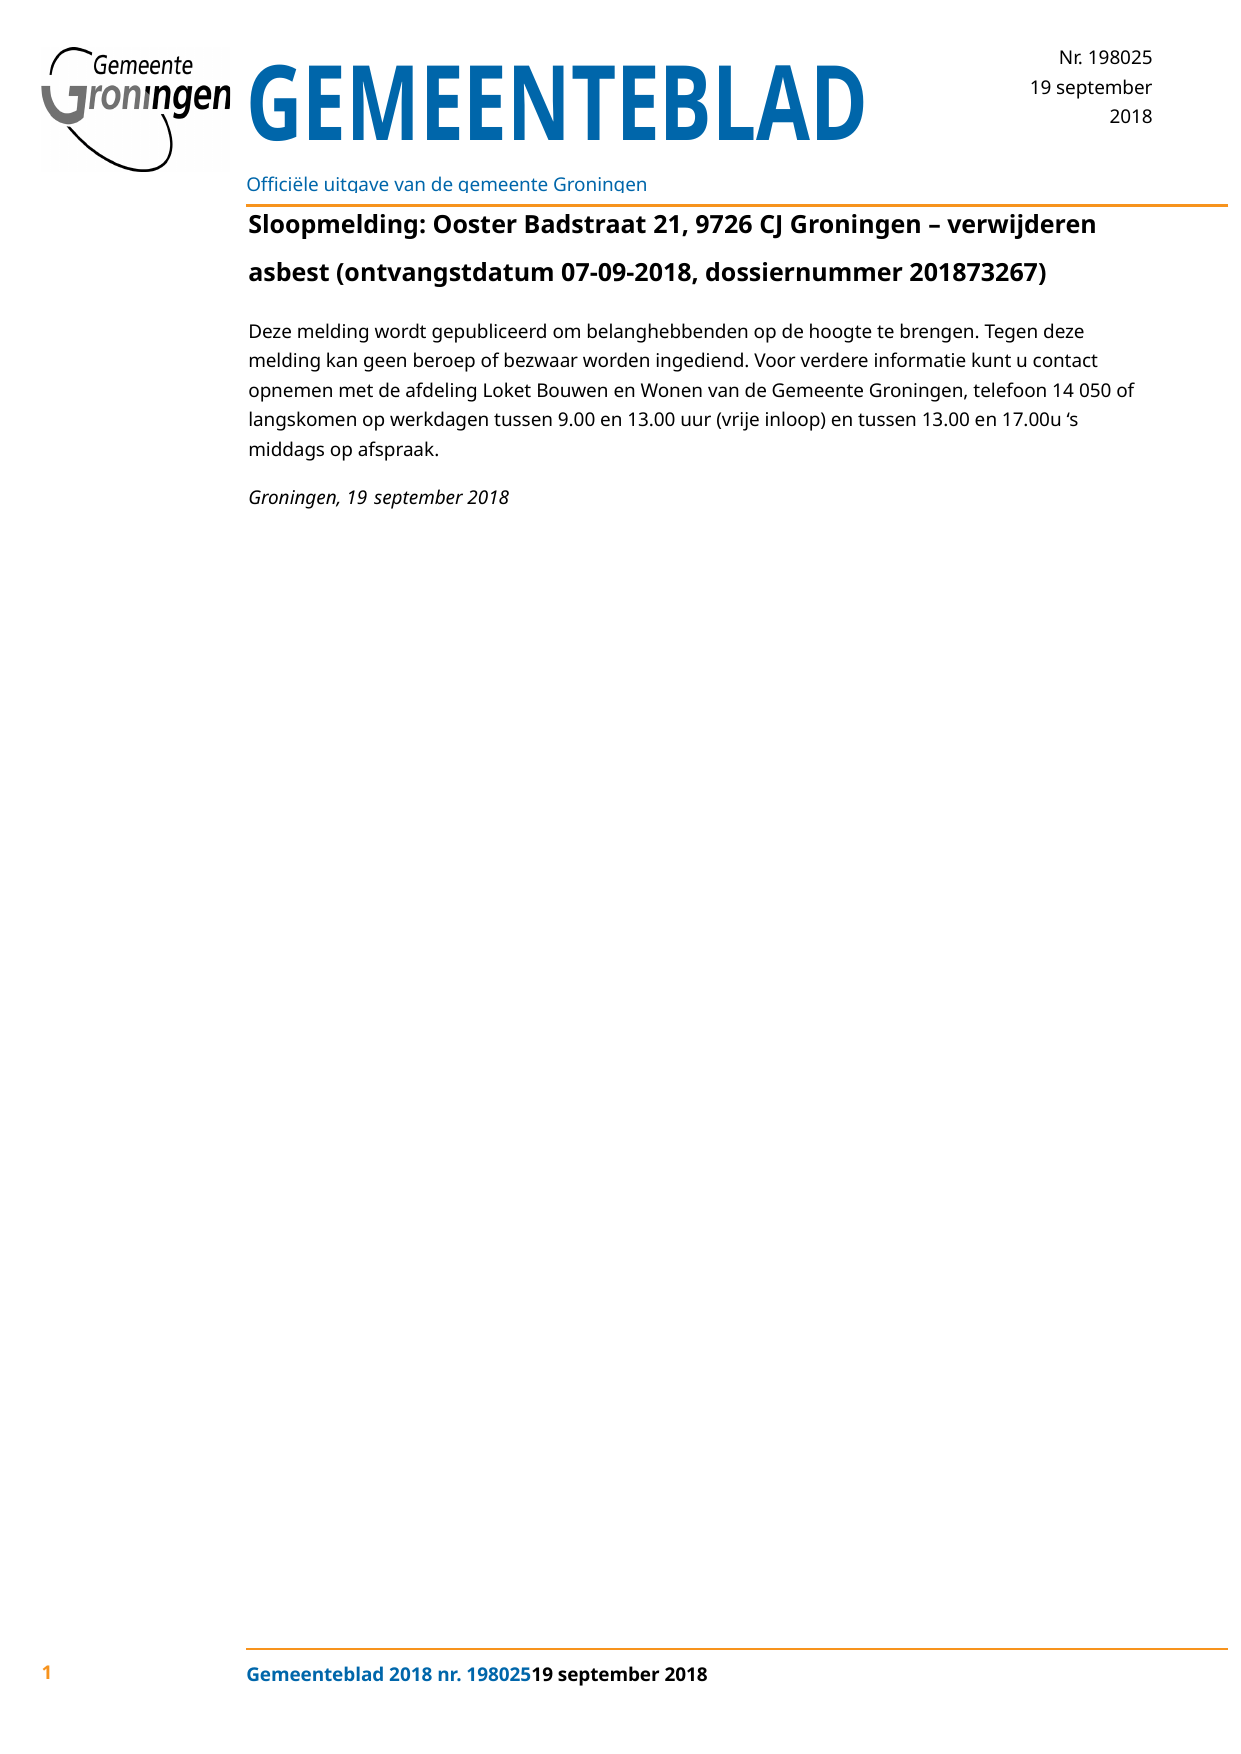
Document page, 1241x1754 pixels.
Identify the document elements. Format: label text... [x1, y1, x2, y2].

text Sloopmelding: Ooster Badstraat 21, 9726 CJ Groningen – verwijderen asbest (ontvangstdatum 07-09-2018, dossiernummer 201873267) [248, 207, 1152, 288]
text Groningen, 19 september 2018 [248, 484, 1152, 510]
text Deze melding wordt gepubliceerd om belanghebbenden op de hoogte te brengen. Tegen deze melding kan geen beroep of bezwaar worden ingediend. Voor verdere informatie kunt u contact opnemen met de afdeling Loket Bouwen en Wonen van de Gemeente Groningen, telefoon 14 050 of langskomen op werkdagen tussen 9.00 en 13.00 uur (vrije inloop) en tussen 13.00 en 17.00u ‘s middags op afspraak. [248, 318, 1152, 462]
picture [41, 47, 231, 172]
